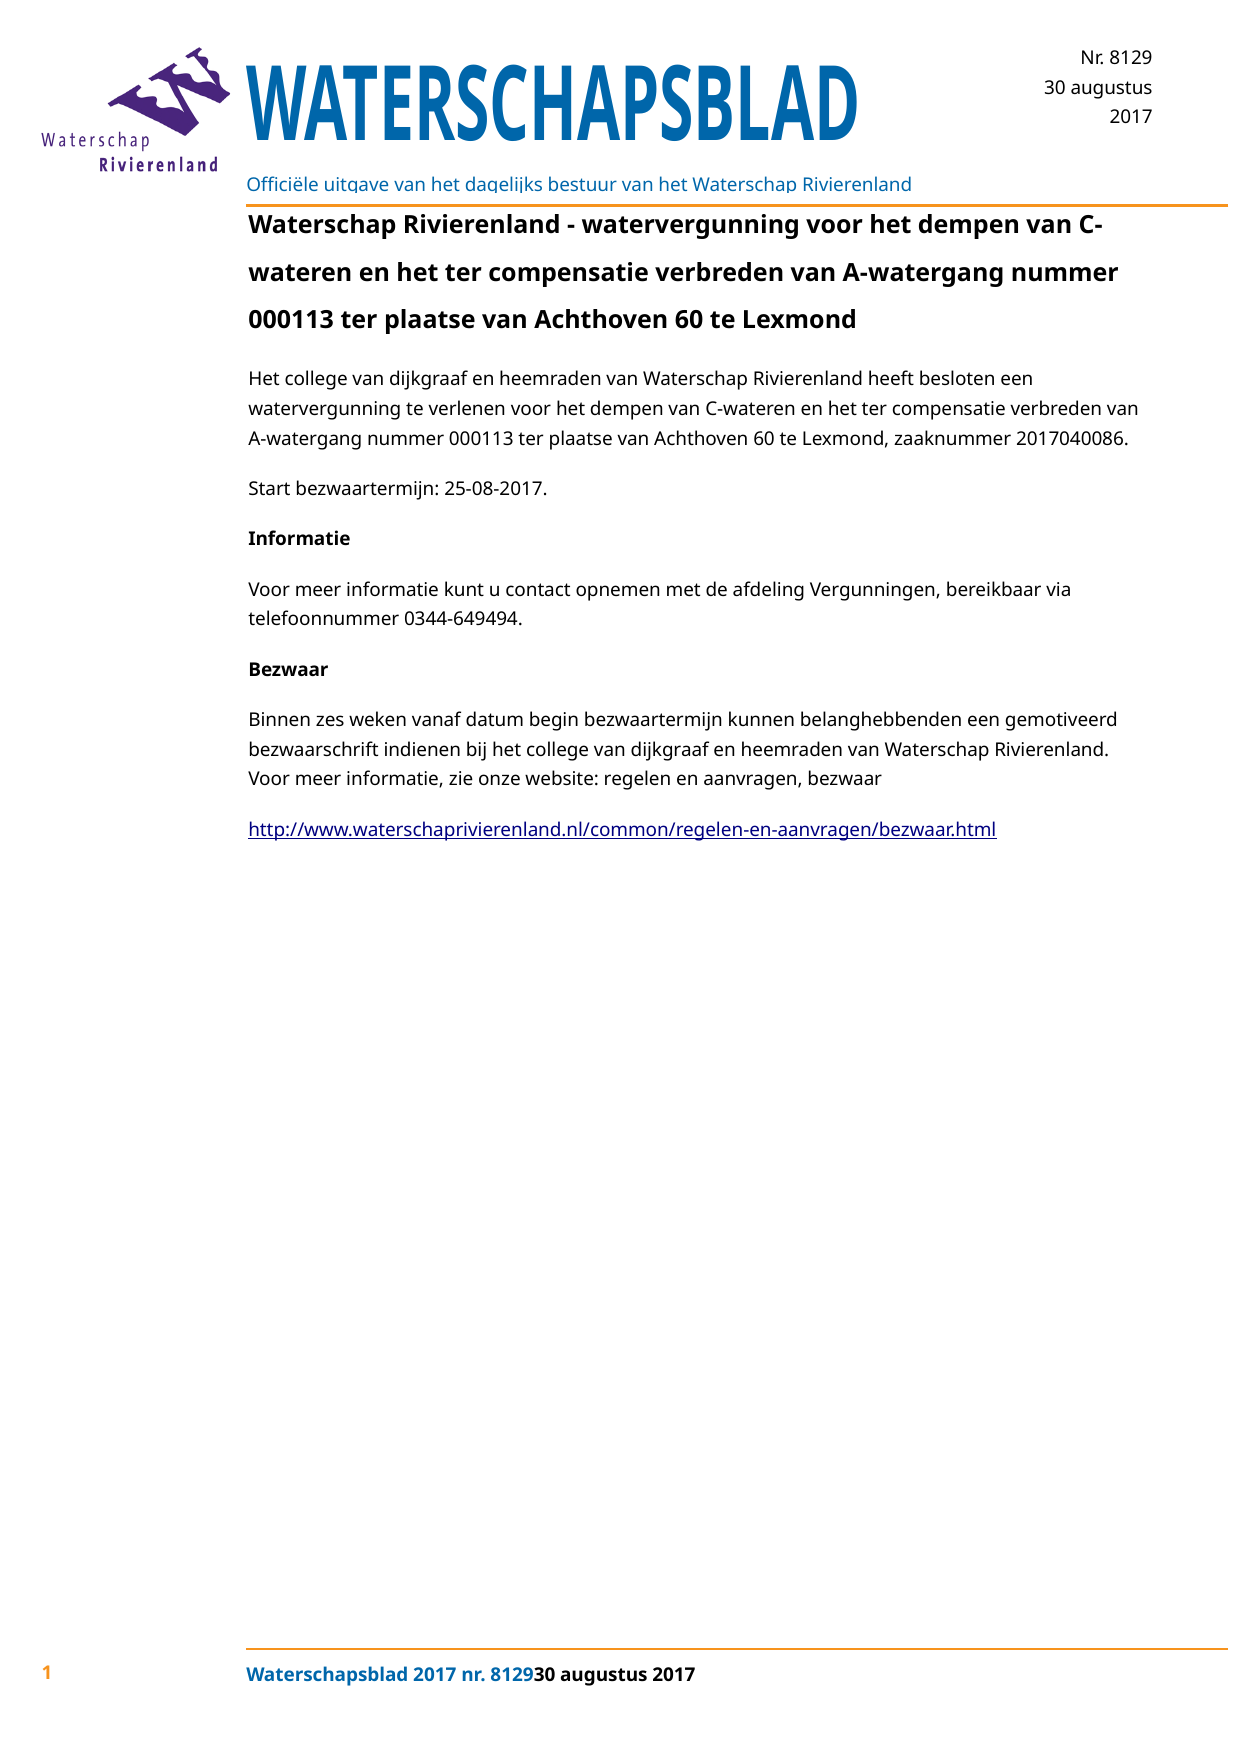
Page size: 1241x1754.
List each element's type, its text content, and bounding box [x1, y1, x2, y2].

text Bezwaar [248, 656, 1152, 682]
text Het college van dijkgraaf en heemraden van Waterschap Rivierenland heeft besloten een watervergunning te verlenen voor het dempen van C-wateren en het ter compensatie verbreden van A-watergang nummer 000113 ter plaatse van Achthoven 60 te Lexmond, zaaknummer 2017040086. [248, 366, 1152, 450]
text Start bezwaartermijn: 25-08-2017. [248, 475, 1152, 501]
text Voor meer informatie kunt u contact opnemen met de afdeling Vergunningen, bereikbaar via telefoonnummer 0344-649494. [248, 576, 1152, 631]
text Binnen zes weken vanaf datum begin bezwaartermijn kunnen belanghebbenden een gemotiveerd bezwaarschrift indienen bij het college van dijkgraaf en heemraden van Waterschap Rivierenland. Voor meer informatie, zie onze website: regelen en aanvragen, bezwaar [248, 706, 1152, 791]
picture [41, 47, 231, 172]
text Informatie [248, 526, 1152, 551]
text http://www.waterschaprivierenland.nl/common/regelen-en-aanvragen/bezwaar.html [248, 816, 1152, 842]
text Waterschap Rivierenland - watervergunning voor het dempen van C-wateren en het ter compensatie verbreden van A-watergang nummer 000113 ter plaatse van Achthoven 60 te Lexmond [248, 207, 1152, 336]
